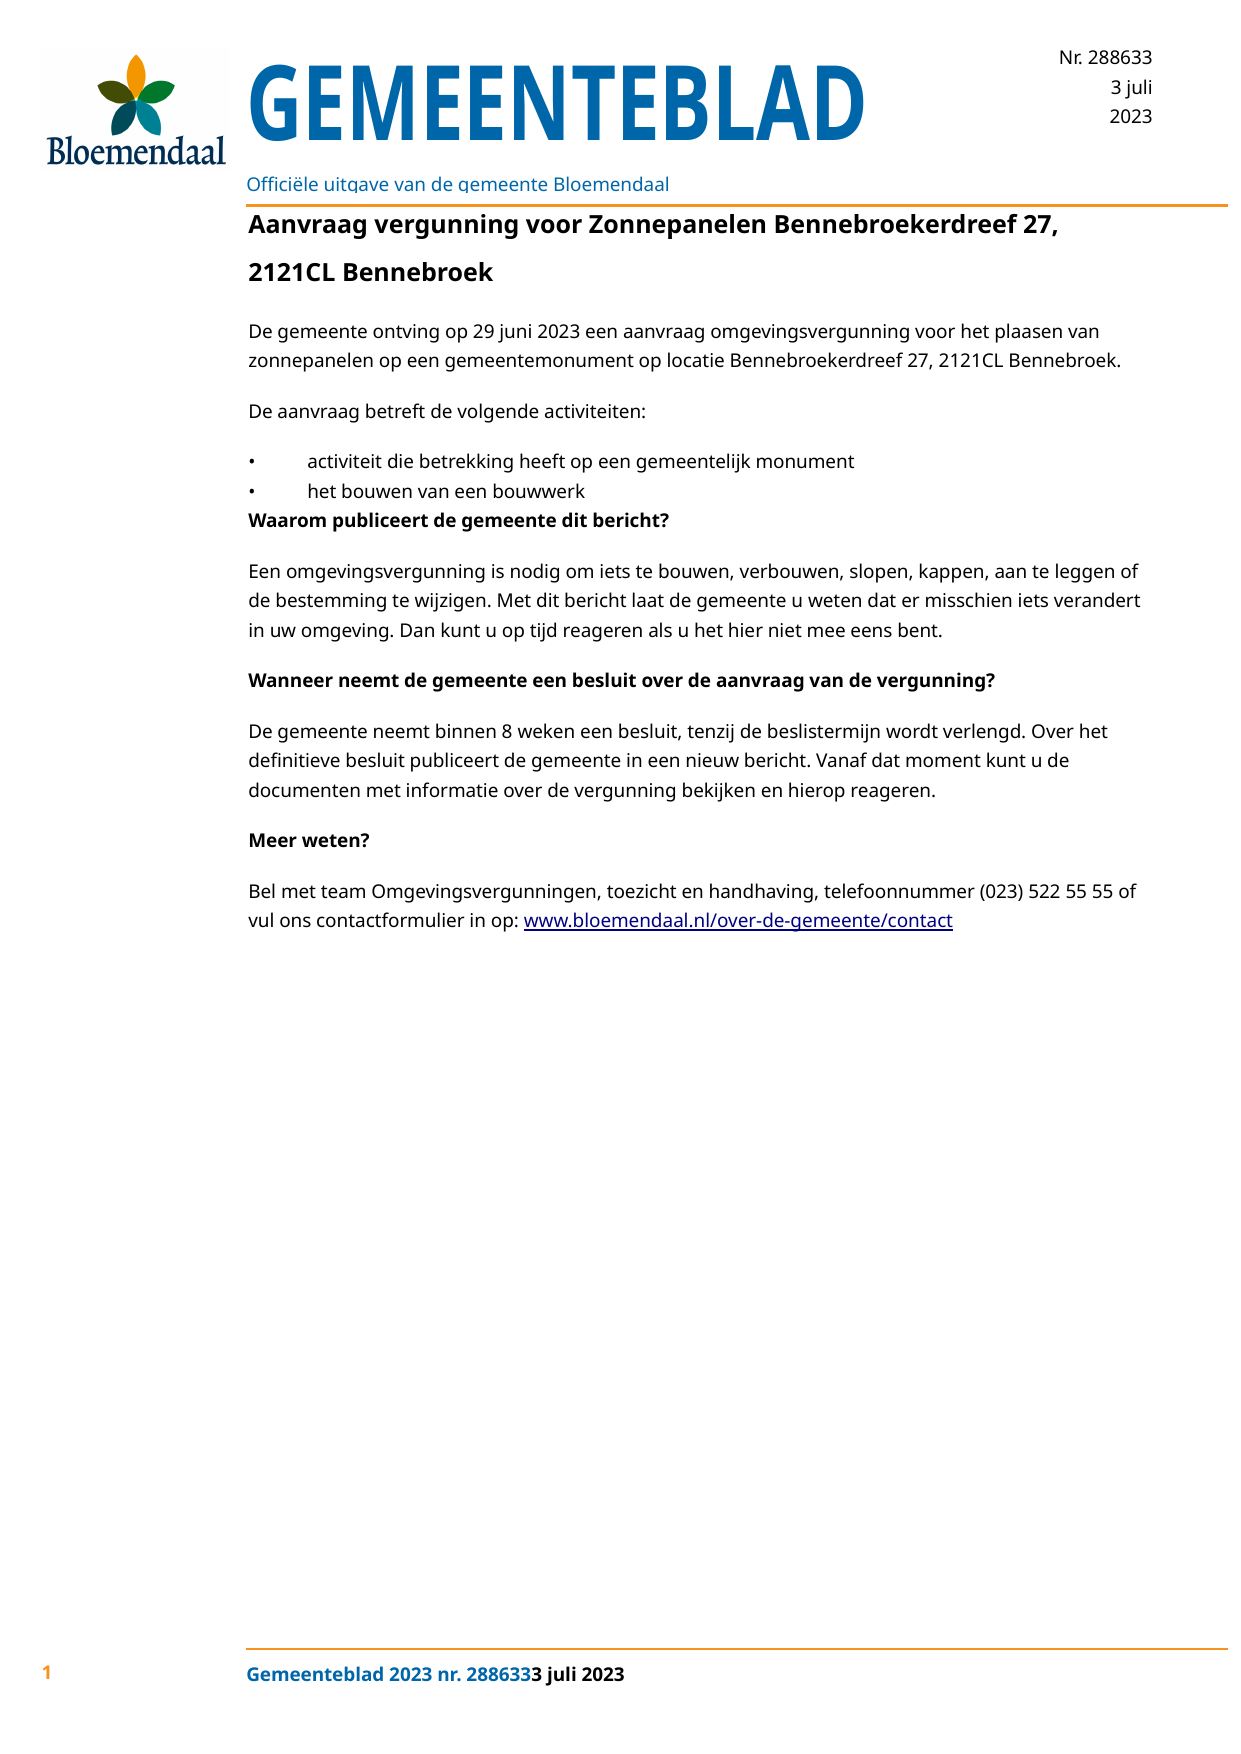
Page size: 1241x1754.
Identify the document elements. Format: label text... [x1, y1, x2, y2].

list activiteit die betrekking heeft op een gemeentelijk monument [248, 448, 1152, 474]
text Wanneer neemt de gemeente een besluit over de aanvraag van de vergunning? [248, 667, 1152, 693]
text Meer weten? [248, 827, 1152, 853]
text De gemeente ontving op 29 juni 2023 een aanvraag omgevingsvergunning voor het plaasen van zonnepanelen op een gemeentemonument op locatie Bennebroekerdreef 27, 2121CL Bennebroek. [248, 318, 1152, 373]
picture [41, 47, 231, 172]
text Bel met team Omgevingsvergunningen, toezicht en handhaving, telefoonnummer (023) 522 55 55 of vul ons contactformulier in op: www.bloemendaal.nl/over-de-gemeente/contact [248, 878, 1152, 933]
text Waarom publiceert de gemeente dit bericht? [248, 507, 1152, 533]
text Een omgevingsvergunning is nodig om iets te bouwen, verbouwen, slopen, kappen, aan te leggen of de bestemming te wijzigen. Met dit bericht laat de gemeente u weten dat er misschien iets verandert in uw omgeving. Dan kunt u op tijd reageren als u het hier niet mee eens bent. [248, 558, 1152, 643]
text Aanvraag vergunning voor Zonnepanelen Bennebroekerdreef 27, 2121CL Bennebroek [248, 207, 1152, 288]
list het bouwen van een bouwwerk [248, 478, 1152, 504]
text De aanvraag betreft de volgende activiteiten: [248, 398, 1152, 424]
text De gemeente neemt binnen 8 weken een besluit, tenzij de beslistermijn wordt verlengd. Over het definitieve besluit publiceert de gemeente in een nieuw bericht. Vanaf dat moment kunt u de documenten met informatie over de vergunning bekijken en hierop reageren. [248, 718, 1152, 803]
